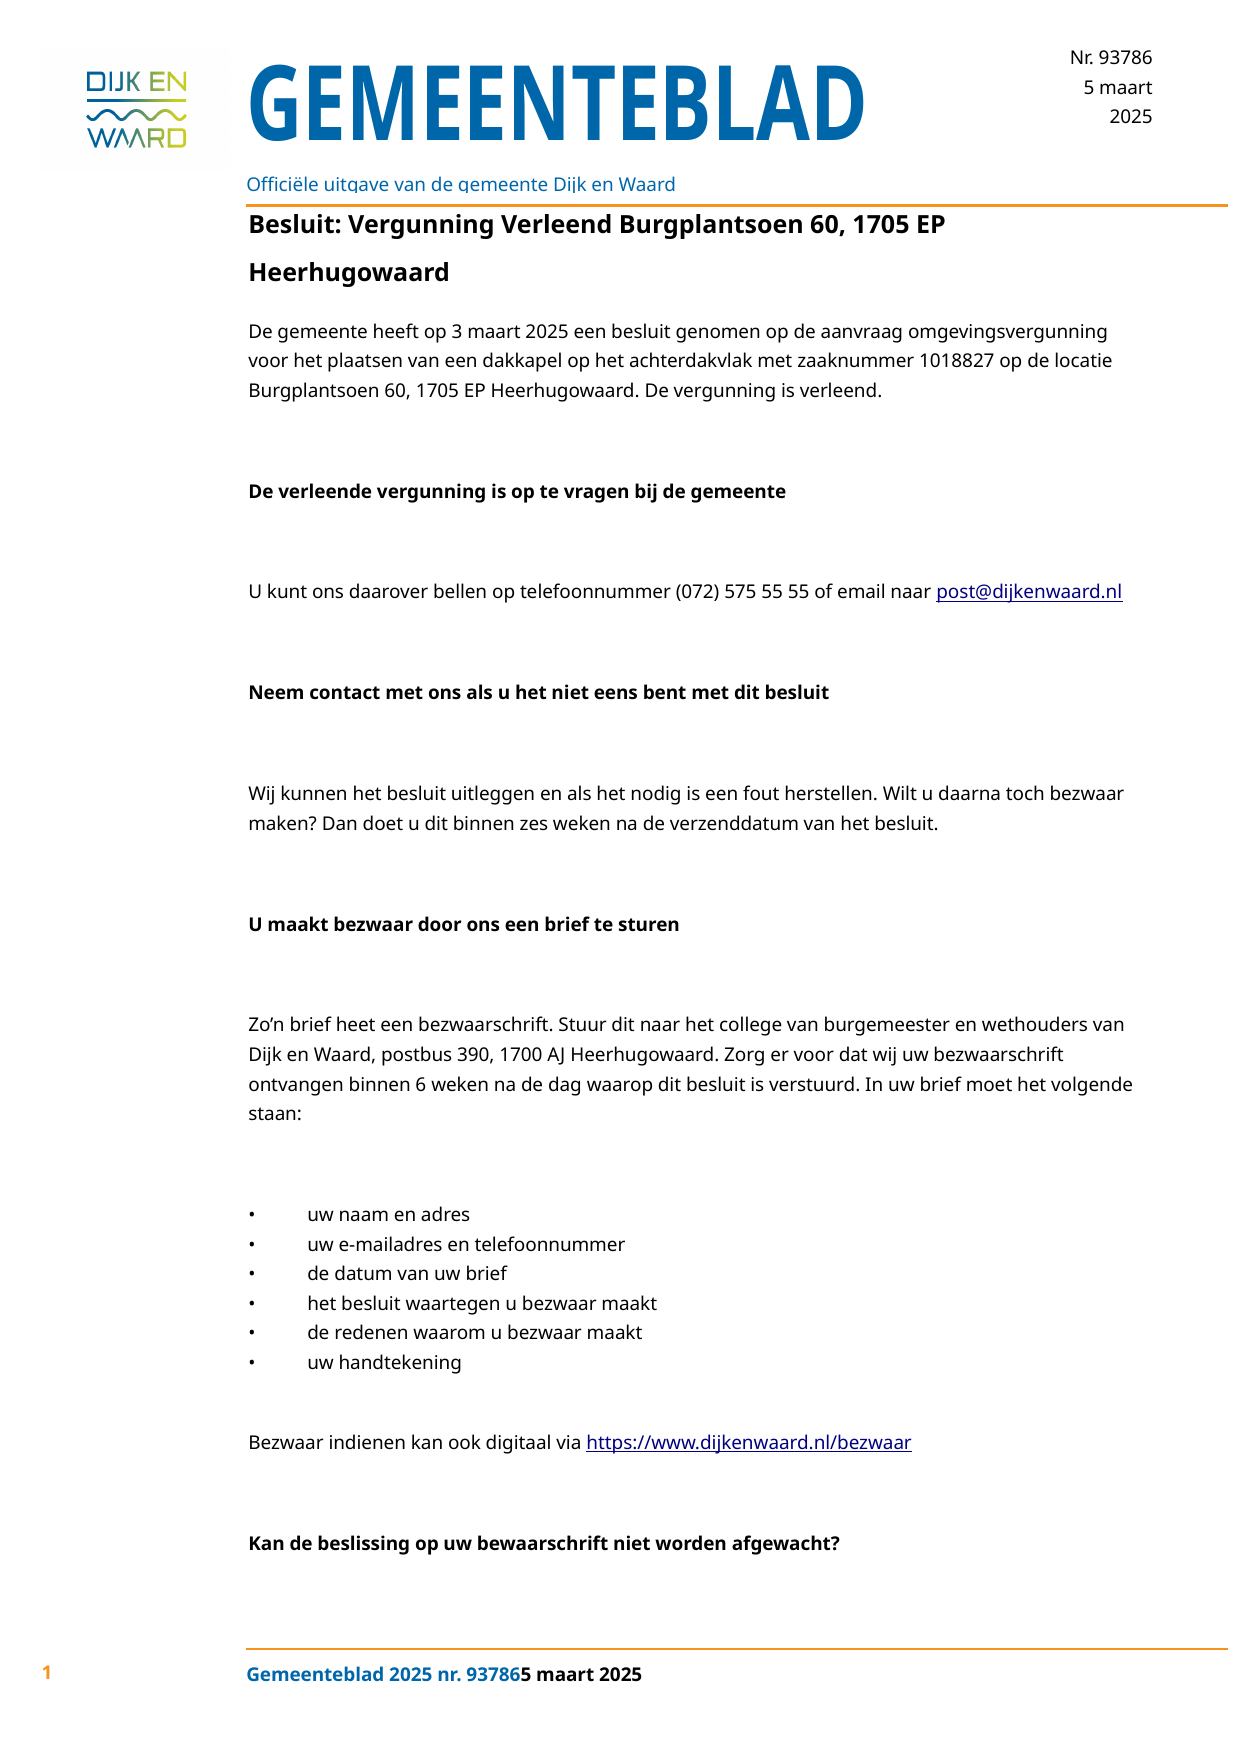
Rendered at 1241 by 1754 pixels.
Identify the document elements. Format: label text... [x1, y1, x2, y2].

list uw naam en adres [248, 1201, 1152, 1227]
text De verleende vergunning is op te vragen bij de gemeente [248, 478, 1152, 504]
list de redenen waarom u bezwaar maakt [248, 1319, 1152, 1345]
text Bezwaar indienen kan ook digitaal via https://www.dijkenwaard.nl/bezwaar [248, 1429, 1152, 1455]
text Kan de beslissing op uw bewaarschrift niet worden afgewacht? [248, 1530, 1152, 1556]
list het besluit waartegen u bezwaar maakt [248, 1290, 1152, 1316]
list de datum van uw brief [248, 1260, 1152, 1286]
list uw e-mailadres en telefoonnummer [248, 1231, 1152, 1257]
text Wij kunnen het besluit uitleggen en als het nodig is een fout herstellen. Wilt u daarna toch bezwaar maken? Dan doet u dit binnen zes weken na de verzenddatum van het besluit. [248, 780, 1152, 836]
text U kunt ons daarover bellen op telefoonnummer (072) 575 55 55 of email naar post@dijkenwaard.nl [248, 579, 1152, 604]
text De gemeente heeft op 3 maart 2025 een besluit genomen op de aanvraag omgevingsvergunning voor het plaatsen van een dakkapel op het achterdakvlak met zaaknummer 1018827 op de locatie Burgplantsoen 60, 1705 EP Heerhugowaard. De vergunning is verleend. [248, 318, 1152, 403]
text U maakt bezwaar door ons een brief te sturen [248, 911, 1152, 937]
list uw handtekening [248, 1349, 1152, 1375]
text Neem contact met ons als u het niet eens bent met dit besluit [248, 679, 1152, 705]
picture [41, 47, 231, 172]
text Besluit: Vergunning Verleend Burgplantsoen 60, 1705 EP Heerhugowaard [248, 207, 1152, 288]
text Zo’n brief heet een bezwaarschrift. Stuur dit naar het college van burgemeester en wethouders van Dijk en Waard, postbus 390, 1700 AJ Heerhugowaard. Zorg er voor dat wij uw bezwaarschrift ontvangen binnen 6 weken na de dag waarop dit besluit is verstuurd. In uw brief moet het volgende staan: [248, 1012, 1152, 1126]
